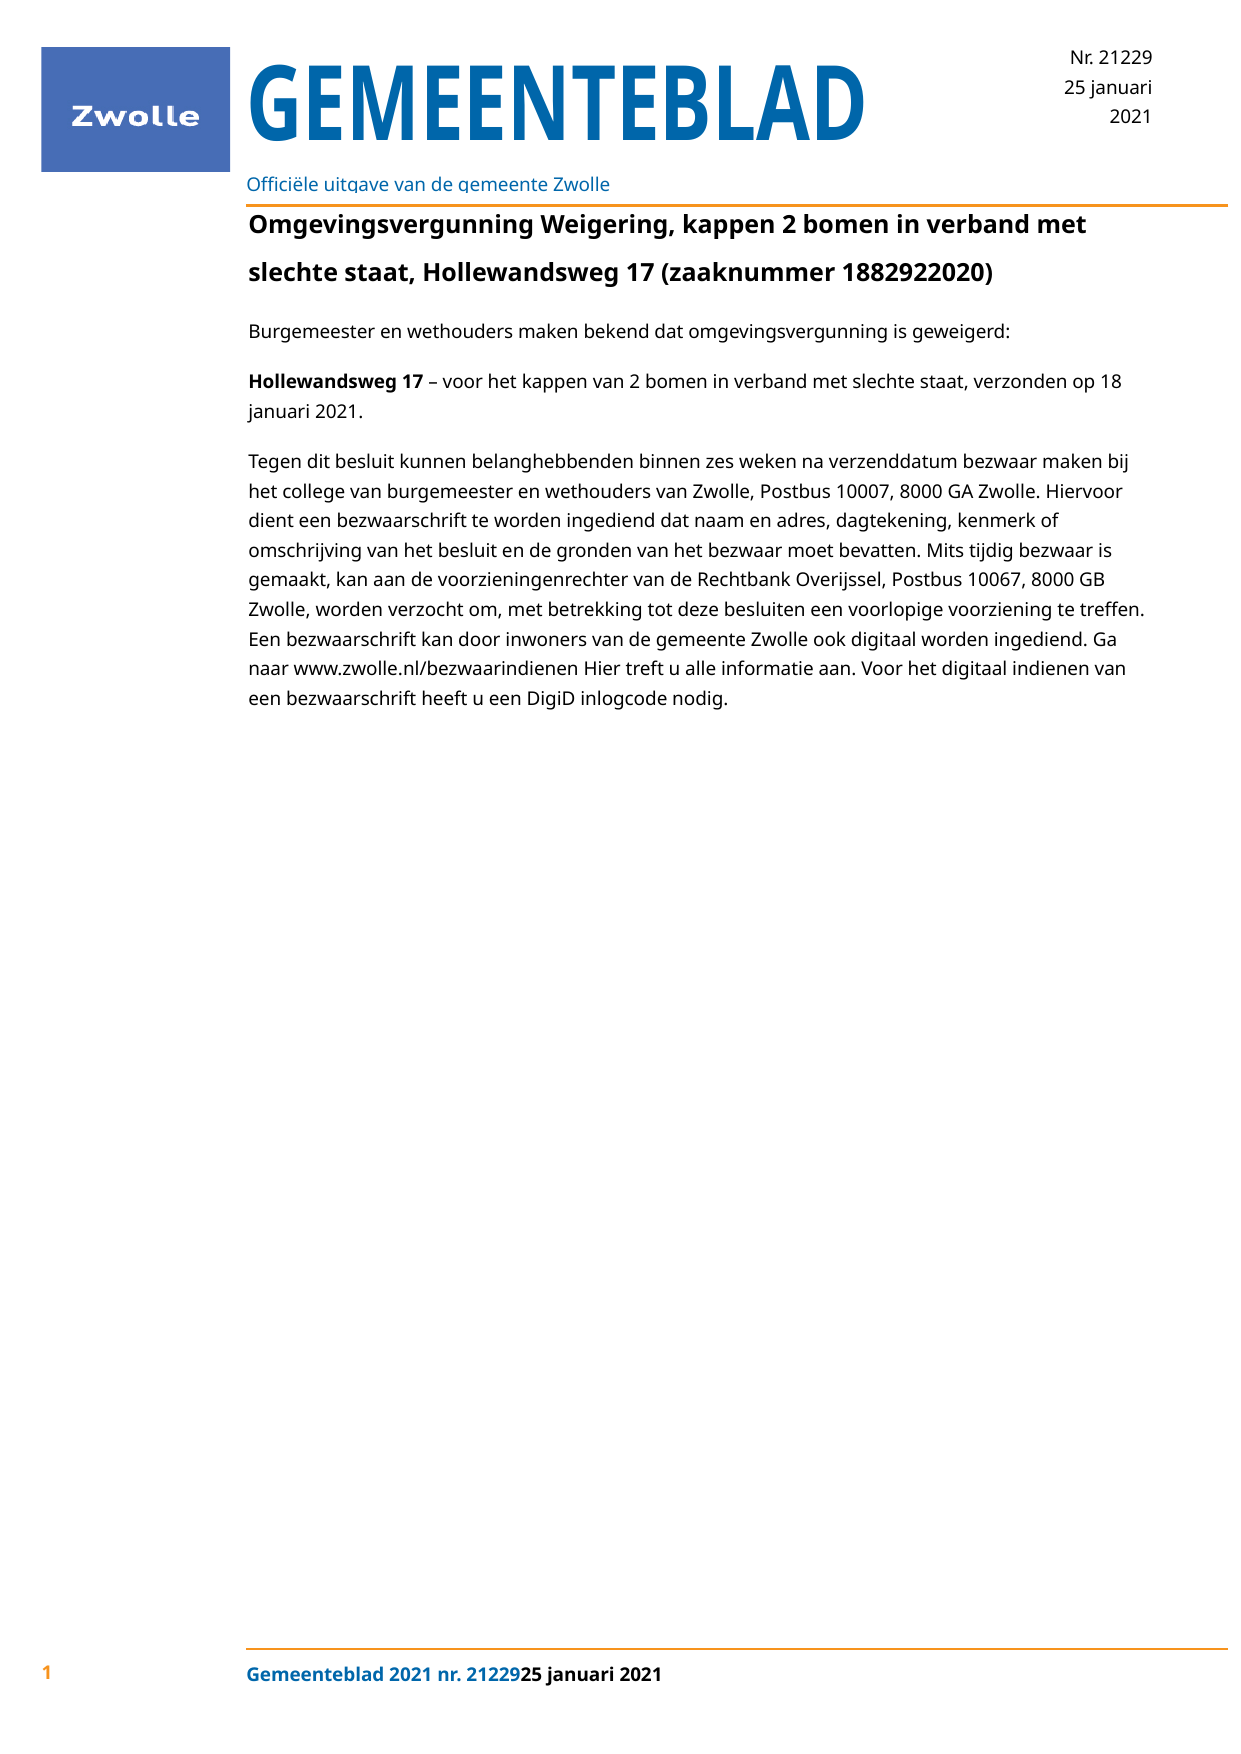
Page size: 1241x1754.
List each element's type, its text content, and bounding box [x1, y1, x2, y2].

text Burgemeester en wethouders maken bekend dat omgevingsvergunning is geweigerd: [248, 318, 1152, 344]
text Tegen dit besluit kunnen belanghebbenden binnen zes weken na verzenddatum bezwaar maken bij het college van burgemeester en wethouders van Zwolle, Postbus 10007, 8000 GA Zwolle. Hiervoor dient een bezwaarschrift te worden ingediend dat naam en adres, dagtekening, kenmerk of omschrijving van het besluit en de gronden van het bezwaar moet bevatten. Mits tijdig bezwaar is gemaakt, kan aan de voorzieningenrechter van de Rechtbank Overijssel, Postbus 10067, 8000 GB Zwolle, worden verzocht om, met betrekking tot deze besluiten een voorlopige voorziening te treffen. Een bezwaarschrift kan door inwoners van de gemeente Zwolle ook digitaal worden ingediend. Ga naar www.zwolle.nl/bezwaarindienen Hier treft u alle informatie aan. Voor het digitaal indienen van een bezwaarschrift heeft u een DigiD inlogcode nodig. [248, 448, 1152, 711]
text Hollewandsweg 17 – voor het kappen van 2 bomen in verband met slechte staat, verzonden op 18 januari 2021. [248, 368, 1152, 424]
text Omgevingsvergunning Weigering, kappen 2 bomen in verband met slechte staat, Hollewandsweg 17 (zaaknummer 1882922020) [248, 207, 1152, 288]
picture [41, 47, 231, 172]
